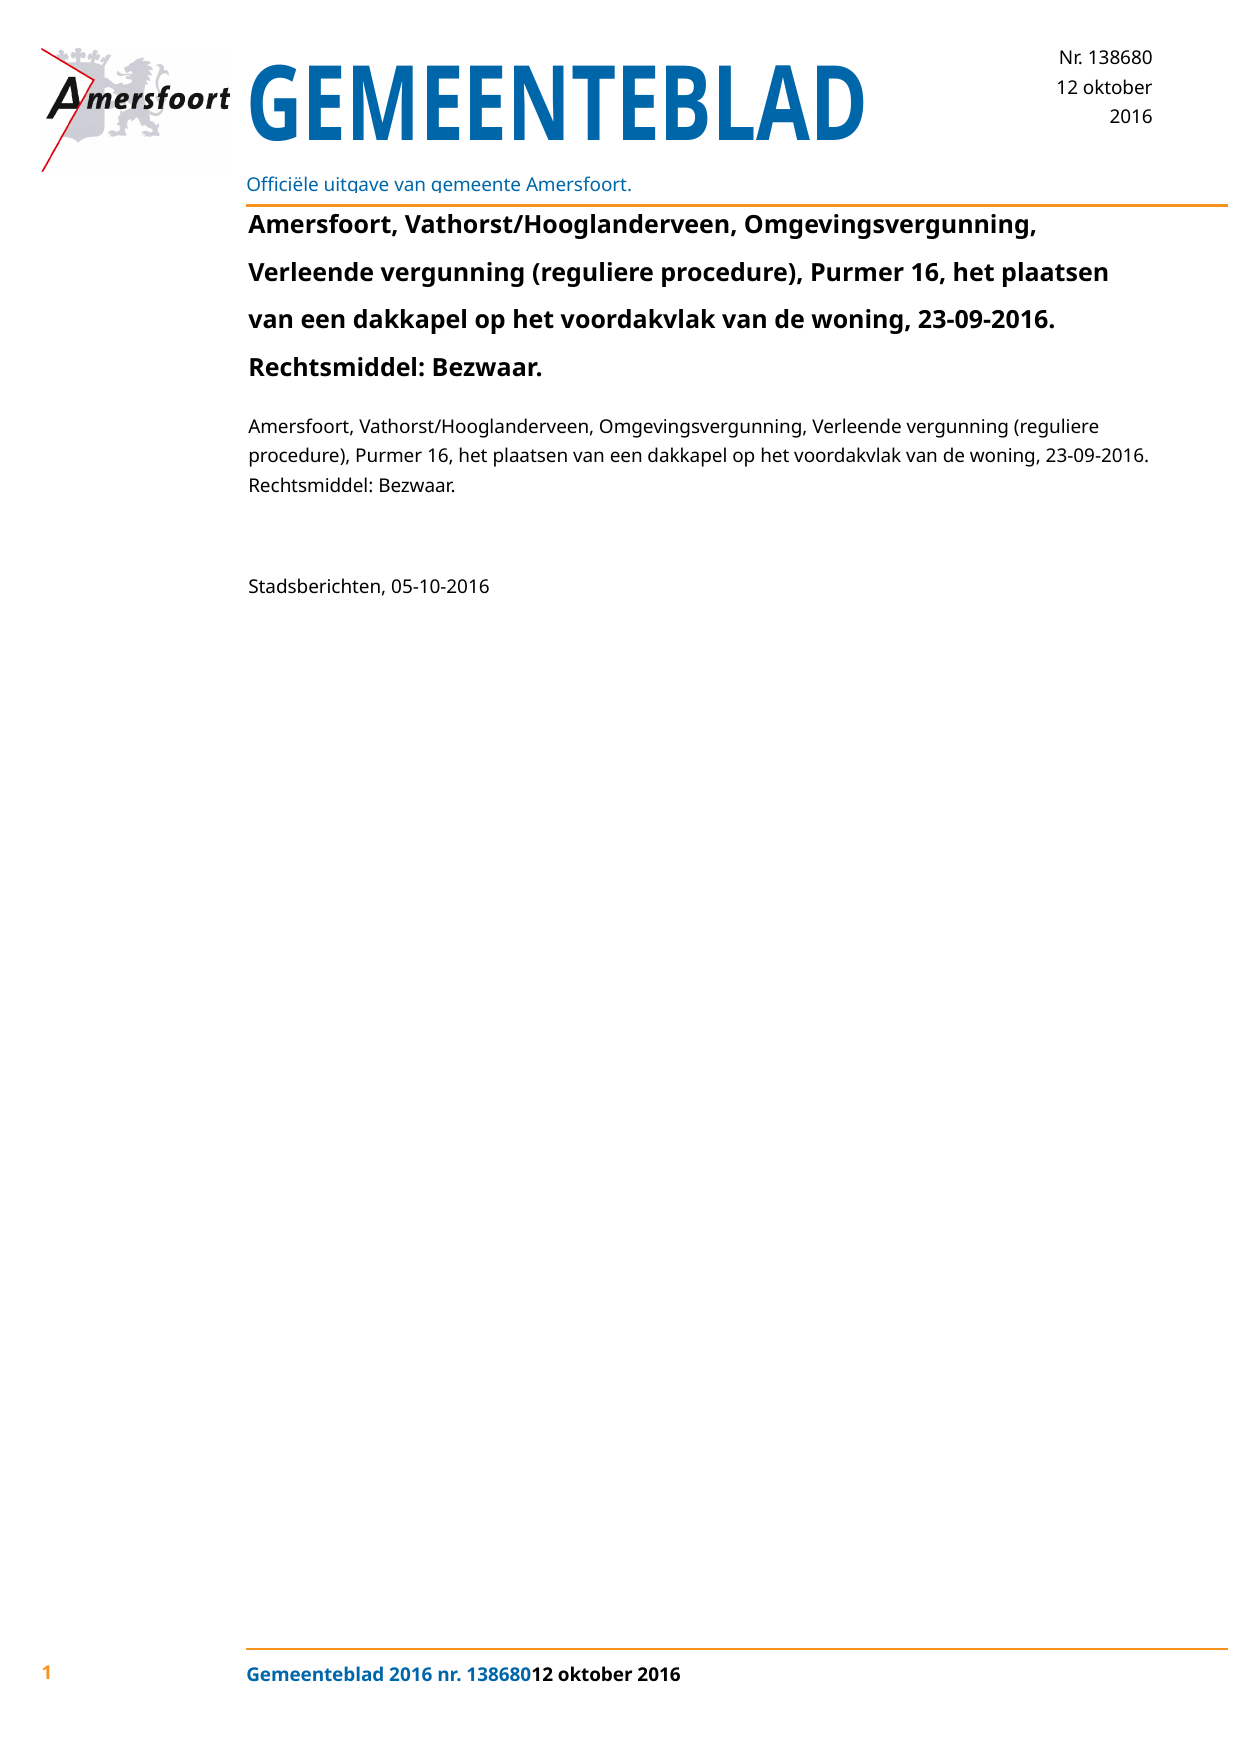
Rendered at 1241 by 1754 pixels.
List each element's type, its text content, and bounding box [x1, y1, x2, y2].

text Amersfoort, Vathorst/Hooglanderveen, Omgevingsvergunning, Verleende vergunning (reguliere procedure), Purmer 16, het plaatsen van een dakkapel op het voordakvlak van de woning, 23-09-2016. Rechtsmiddel: Bezwaar. [248, 413, 1152, 498]
text Amersfoort, Vathorst/Hooglanderveen, Omgevingsvergunning, Verleende vergunning (reguliere procedure), Purmer 16, het plaatsen van een dakkapel op het voordakvlak van de woning, 23-09-2016. Rechtsmiddel: Bezwaar. [248, 207, 1152, 384]
text Stadsberichten, 05-10-2016 [248, 573, 1152, 599]
picture [41, 47, 231, 172]
